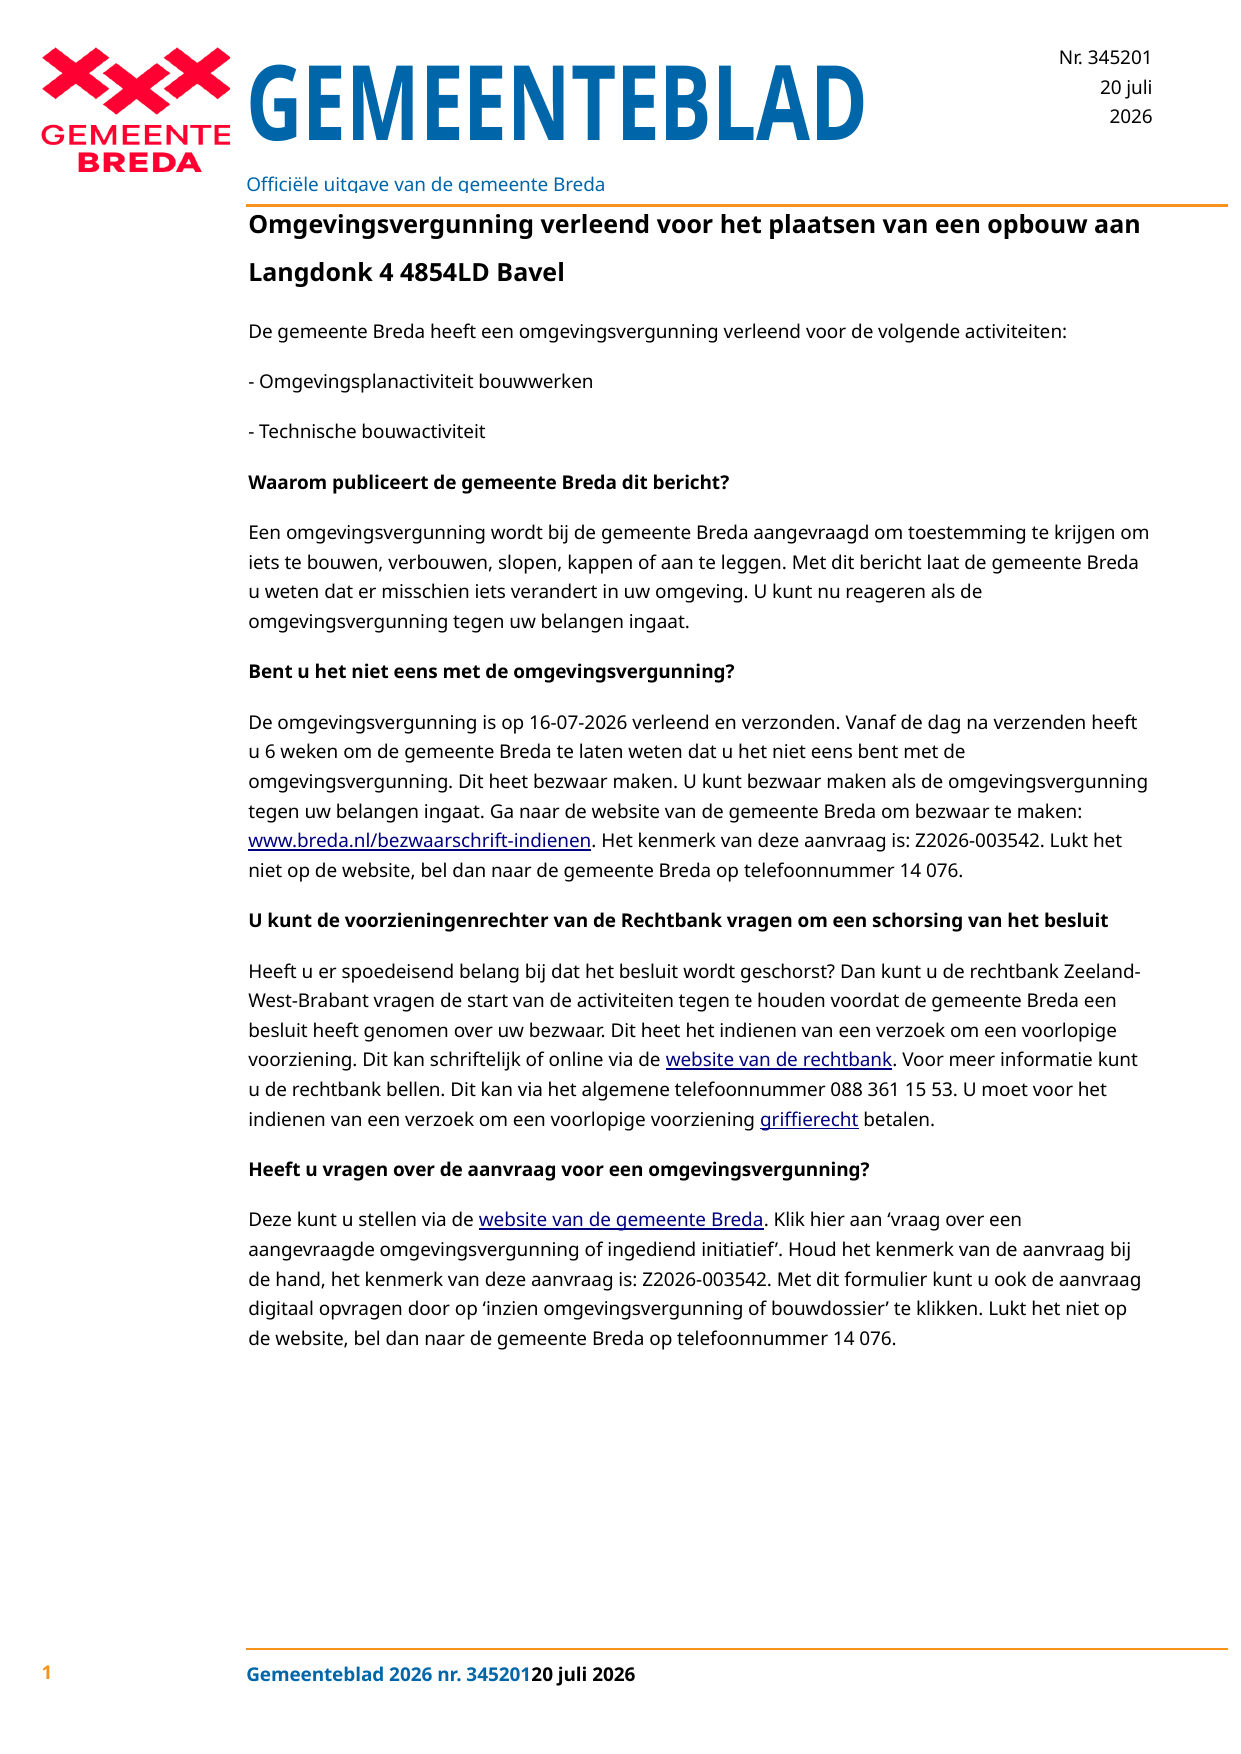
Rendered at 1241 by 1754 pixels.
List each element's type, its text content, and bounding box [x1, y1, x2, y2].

text U kunt de voorzieningenrechter van de Rechtbank vragen om een schorsing van het besluit [248, 907, 1152, 933]
text Deze kunt u stellen via de website van de gemeente Breda. Klik hier aan ‘vraag over een aangevraagde omgevingsvergunning of ingediend initiatief’. Houd het kenmerk van de aanvraag bij de hand, het kenmerk van deze aanvraag is: Z2026-003542. Met dit formulier kunt u ook de aanvraag digitaal opvragen door op ‘inzien omgevingsvergunning of bouwdossier’ te klikken. Lukt het niet op de website, bel dan naar de gemeente Breda op telefoonnummer 14 076. [248, 1207, 1152, 1351]
text De omgevingsvergunning is op 16-07-2026 verleend en verzonden. Vanaf de dag na verzenden heeft u 6 weken om de gemeente Breda te laten weten dat u het niet eens bent met de omgevingsvergunning. Dit heet bezwaar maken. U kunt bezwaar maken als de omgevingsvergunning tegen uw belangen ingaat. Ga naar de website van de gemeente Breda om bezwaar te maken: www.breda.nl/bezwaarschrift-indienen. Het kenmerk van deze aanvraag is: Z2026-003542. Lukt het niet op de website, bel dan naar de gemeente Breda op telefoonnummer 14 076. [248, 709, 1152, 883]
text Omgevingsvergunning verleend voor het plaatsen van een opbouw aan Langdonk 4 4854LD Bavel [248, 207, 1152, 288]
picture [41, 47, 231, 172]
text - Technische bouwactiviteit [248, 419, 1152, 444]
text Waarom publiceert de gemeente Breda dit bericht? [248, 469, 1152, 495]
text Bent u het niet eens met de omgevingsvergunning? [248, 659, 1152, 684]
text De gemeente Breda heeft een omgevingsvergunning verleend voor de volgende activiteiten: [248, 318, 1152, 344]
text Een omgevingsvergunning wordt bij de gemeente Breda aangevraagd om toestemming te krijgen om iets te bouwen, verbouwen, slopen, kappen of aan te leggen. Met dit bericht laat de gemeente Breda u weten dat er misschien iets verandert in uw omgeving. U kunt nu reageren als de omgevingsvergunning tegen uw belangen ingaat. [248, 519, 1152, 634]
text Heeft u er spoedeisend belang bij dat het besluit wordt geschorst? Dan kunt u de rechtbank Zeeland-West-Brabant vragen de start van de activiteiten tegen te houden voordat de gemeente Breda een besluit heeft genomen over uw bezwaar. Dit heet het indienen van een verzoek om een voorlopige voorziening. Dit kan schriftelijk of online via de website van de rechtbank. Voor meer informatie kunt u de rechtbank bellen. Dit kan via het algemene telefoonnummer 088 361 15 53. U moet voor het indienen van een verzoek om een voorlopige voorziening griffierecht betalen. [248, 958, 1152, 1132]
text - Omgevingsplanactiviteit bouwwerken [248, 368, 1152, 394]
text Heeft u vragen over de aanvraag voor een omgevingsvergunning? [248, 1156, 1152, 1182]
